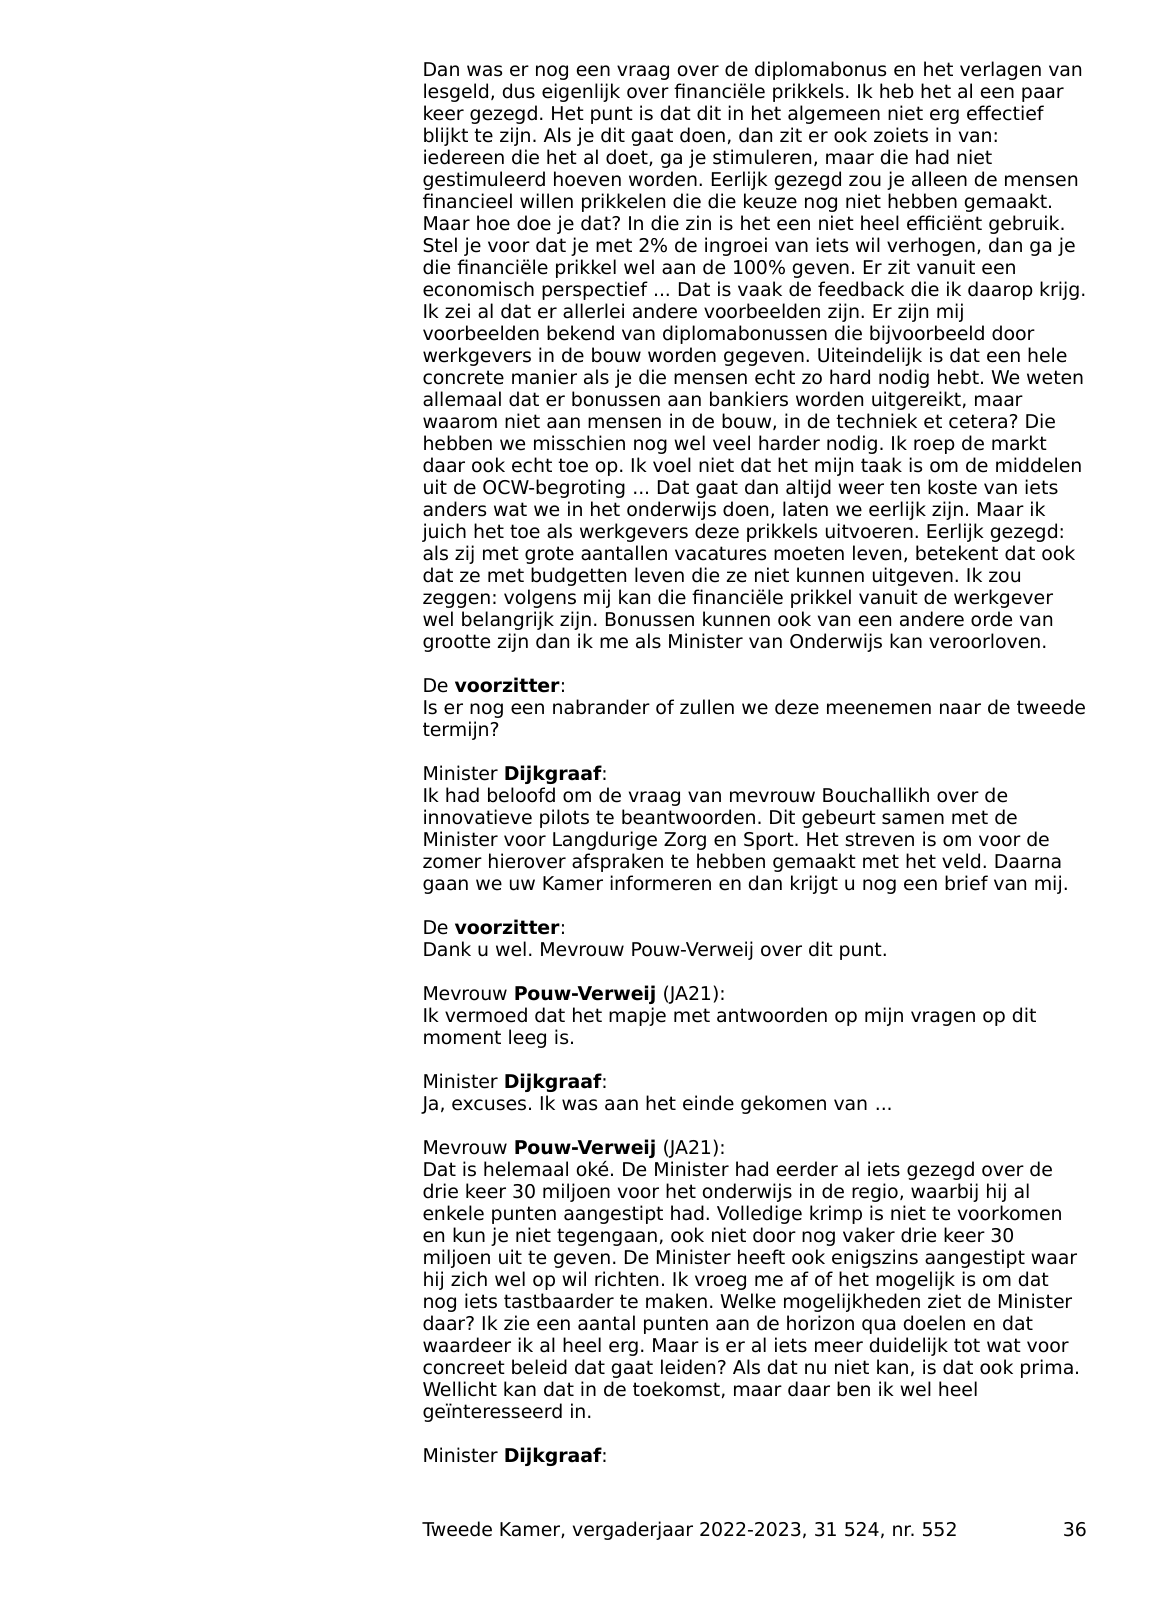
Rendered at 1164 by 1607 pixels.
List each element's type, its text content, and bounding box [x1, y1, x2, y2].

text Ja, excuses. Ik was aan het einde gekomen van ... [422, 1093, 1087, 1115]
text Minister Dijkgraaf: [422, 763, 1087, 785]
text Dank u wel. Mevrouw Pouw-Verweij over dit punt. [422, 939, 1087, 961]
text Ik vermoed dat het mapje met antwoorden op mijn vragen op dit moment leeg is. [422, 1005, 1087, 1049]
text Ik zei al dat er allerlei andere voorbeelden zijn. Er zijn mij voorbeelden bekend van diplomabonussen die bijvoorbeeld door werkgevers in de bouw worden gegeven. Uiteindelijk is dat een hele concrete manier als je die mensen echt zo hard nodig hebt. We weten allemaal dat er bonussen aan bankiers worden uitgereikt, maar waarom niet aan mensen in de bouw, in de techniek et cetera? Die hebben we misschien nog wel veel harder nodig. Ik roep de markt daar ook echt toe op. Ik voel niet dat het mijn taak is om de middelen uit de OCW-begroting ... Dat gaat dan altijd weer ten koste van iets anders wat we in het onderwijs doen, laten we eerlijk zijn. Maar ik juich het toe als werkgevers deze prikkels uitvoeren. Eerlijk gezegd: als zij met grote aantallen vacatures moeten leven, betekent dat ook dat ze met budgetten leven die ze niet kunnen uitgeven. Ik zou zeggen: volgens mij kan die financiële prikkel vanuit de werkgever wel belangrijk zijn. Bonussen kunnen ook van een andere orde van grootte zijn dan ik me als Minister van Onderwijs kan veroorloven. [422, 301, 1087, 652]
text Ik had beloofd om de vraag van mevrouw Bouchallikh over de innovatieve pilots te beantwoorden. Dit gebeurt samen met de Minister voor Langdurige Zorg en Sport. Het streven is om voor de zomer hierover afspraken te hebben gemaakt met het veld. Daarna gaan we uw Kamer informeren en dan krijgt u nog een brief van mij. [422, 785, 1087, 895]
text Dat is helemaal oké. De Minister had eerder al iets gezegd over de drie keer 30 miljoen voor het onderwijs in de regio, waarbij hij al enkele punten aangestipt had. Volledige krimp is niet te voorkomen en kun je niet tegengaan, ook niet door nog vaker drie keer 30 miljoen uit te geven. De Minister heeft ook enigszins aangestipt waar hij zich wel op wil richten. Ik vroeg me af of het mogelijk is om dat nog iets tastbaarder te maken. Welke mogelijkheden ziet de Minister daar? Ik zie een aantal punten aan de horizon qua doelen en dat waardeer ik al heel erg. Maar is er al iets meer duidelijk tot wat voor concreet beleid dat gaat leiden? Als dat nu niet kan, is dat ook prima. Wellicht kan dat in de toekomst, maar daar ben ik wel heel geïnteresseerd in. [422, 1159, 1087, 1423]
text Minister Dijkgraaf: [422, 1445, 1087, 1467]
text De voorzitter: [422, 917, 1087, 939]
text Mevrouw Pouw-Verweij (JA21): [422, 1137, 1087, 1159]
text Mevrouw Pouw-Verweij (JA21): [422, 983, 1087, 1005]
text De voorzitter: [422, 675, 1087, 697]
text Dan was er nog een vraag over de diplomabonus en het verlagen van lesgeld, dus eigenlijk over financiële prikkels. Ik heb het al een paar keer gezegd. Het punt is dat dit in het algemeen niet erg effectief blijkt te zijn. Als je dit gaat doen, dan zit er ook zoiets in van: iedereen die het al doet, ga je stimuleren, maar die had niet gestimuleerd hoeven worden. Eerlijk gezegd zou je alleen de mensen financieel willen prikkelen die die keuze nog niet hebben gemaakt. Maar hoe doe je dat? In die zin is het een niet heel efficiënt gebruik. Stel je voor dat je met 2% de ingroei van iets wil verhogen, dan ga je die financiële prikkel wel aan de 100% geven. Er zit vanuit een economisch perspectief ... Dat is vaak de feedback die ik daarop krijg. [422, 59, 1087, 301]
text Is er nog een nabrander of zullen we deze meenemen naar de tweede termijn? [422, 697, 1087, 741]
text Minister Dijkgraaf: [422, 1071, 1087, 1093]
